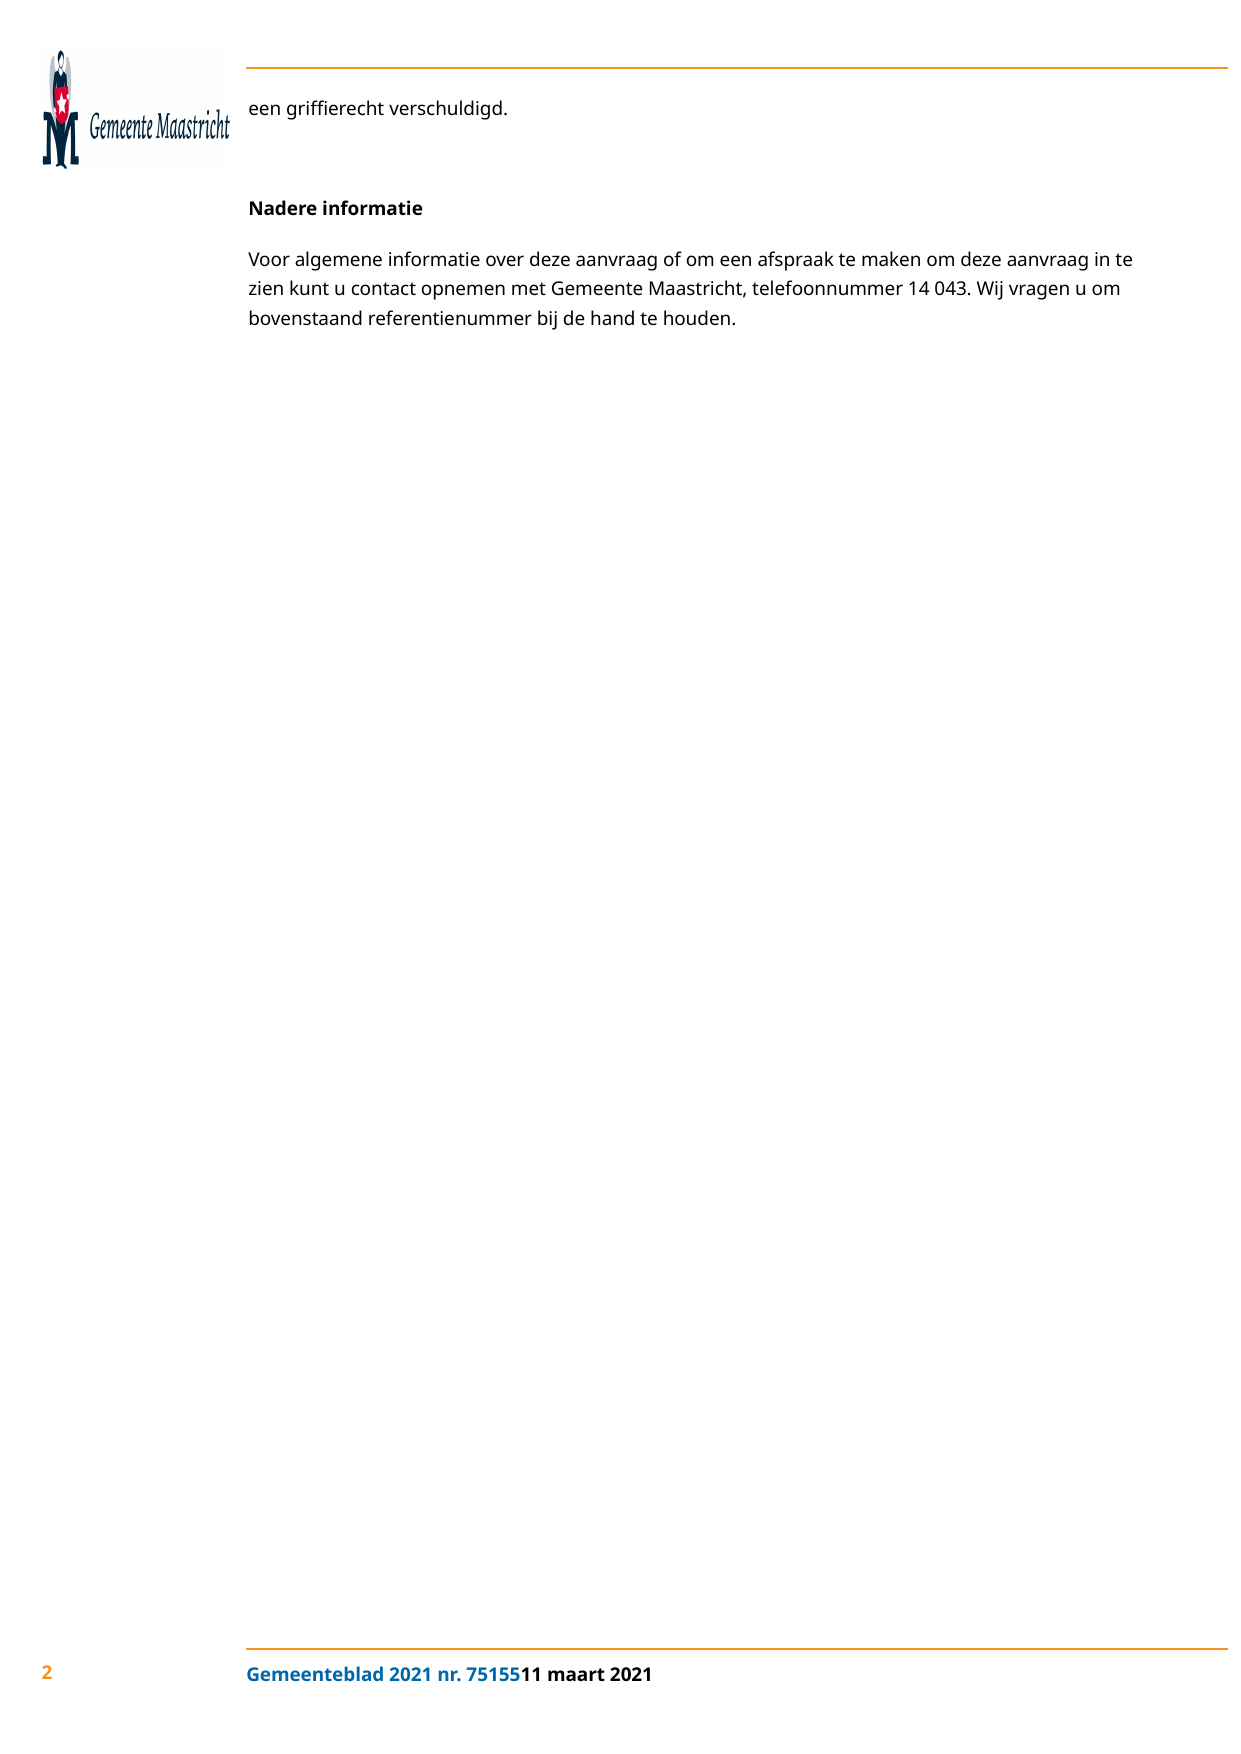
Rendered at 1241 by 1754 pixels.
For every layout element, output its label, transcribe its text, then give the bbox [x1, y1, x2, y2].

text Nadere informatie [248, 196, 1152, 221]
text een griffierecht verschuldigd. [248, 95, 1152, 121]
picture [41, 47, 231, 172]
text Voor algemene informatie over deze aanvraag of om een afspraak te maken om deze aanvraag in te zien kunt u contact opnemen met Gemeente Maastricht, telefoonnummer 14 043. Wij vragen u om bovenstaand referentienummer bij de hand te houden. [248, 246, 1152, 331]
